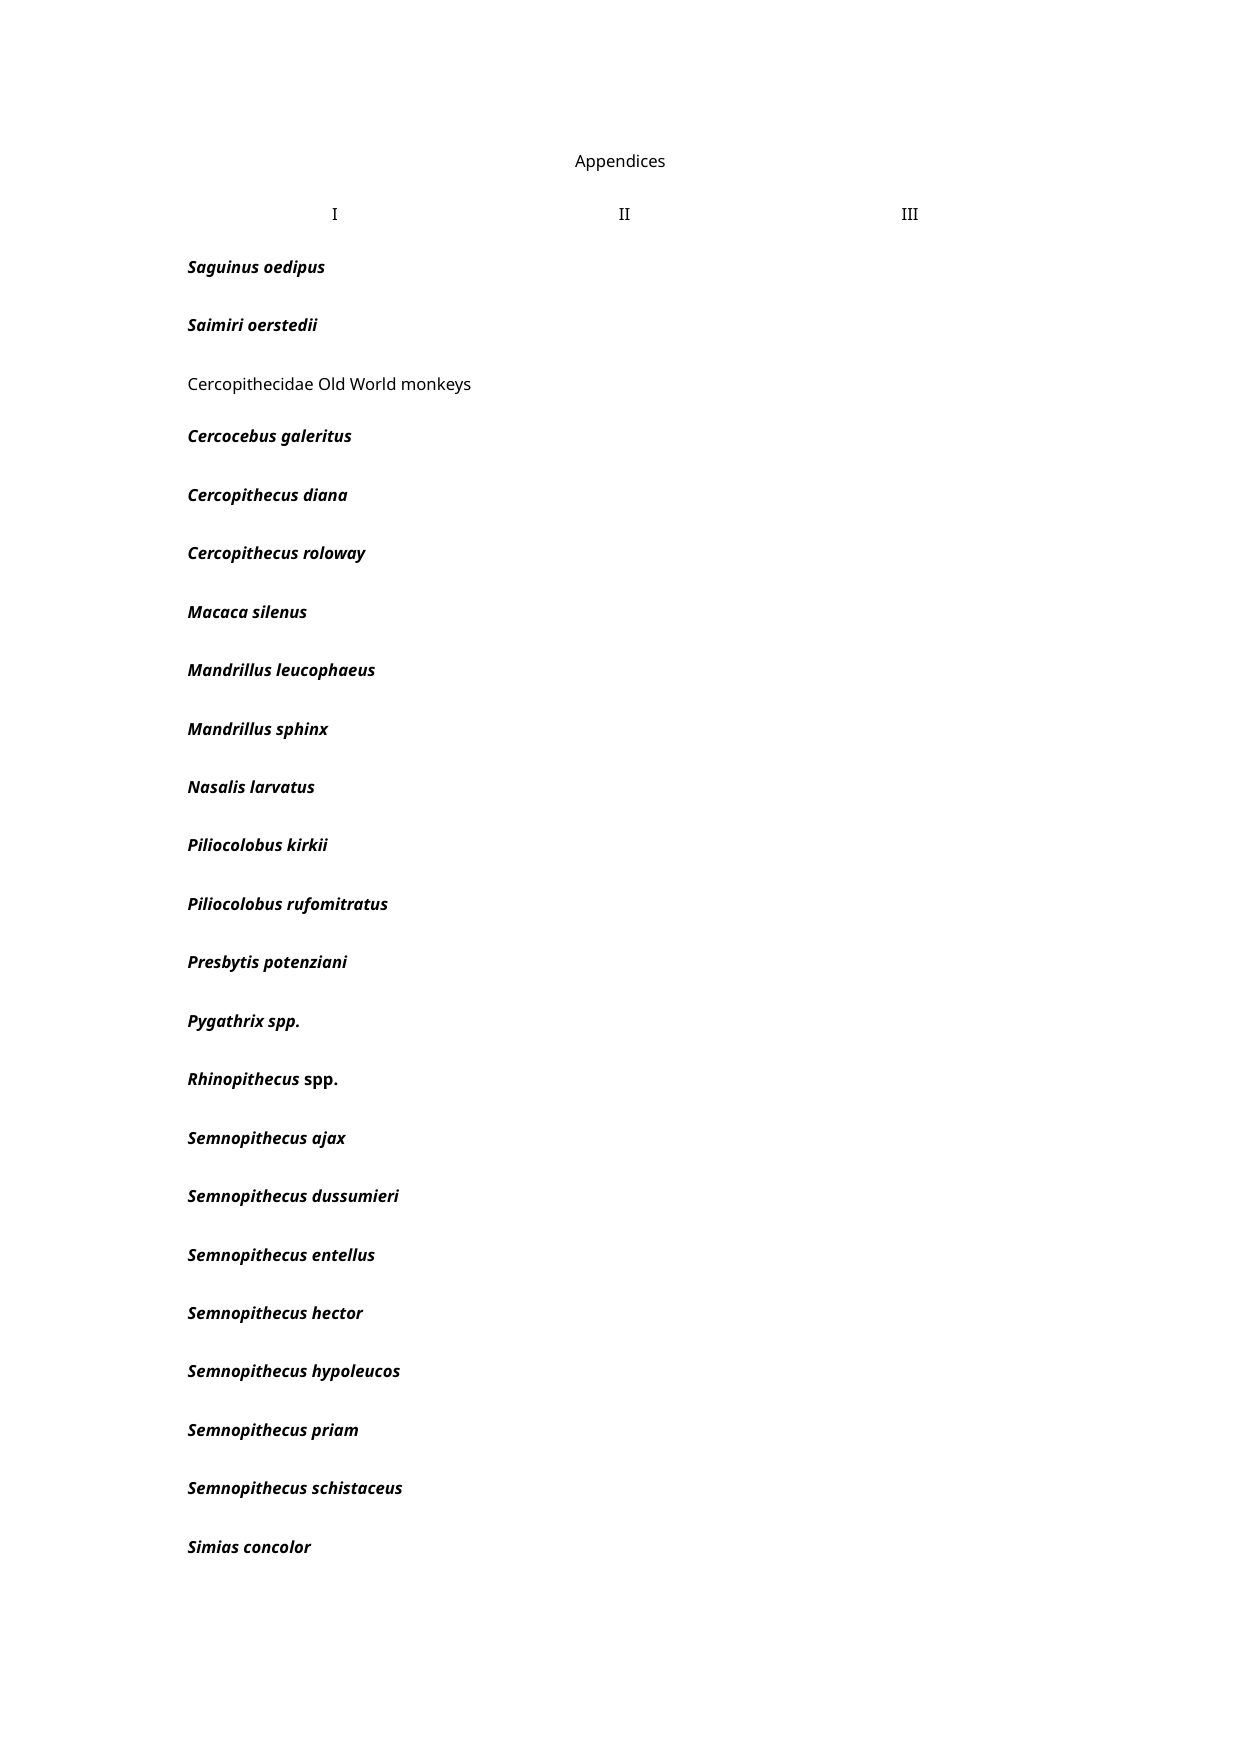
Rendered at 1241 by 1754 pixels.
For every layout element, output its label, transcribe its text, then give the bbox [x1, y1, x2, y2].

table_cell [767, 1185, 1053, 1243]
table_cell [482, 1126, 767, 1185]
table_cell [482, 1419, 767, 1477]
table_cell Piliocolobus kirkii [188, 834, 482, 892]
table_cell [767, 776, 1053, 834]
table_cell [482, 425, 767, 483]
table_cell [482, 542, 767, 600]
table_cell Semnopithecus hypoleucos [188, 1360, 482, 1418]
table_cell Rhinopithecus spp. [188, 1068, 482, 1126]
table_cell [767, 1068, 1053, 1126]
table_cell [482, 834, 767, 892]
table_cell Mandrillus leucophaeus [188, 659, 482, 717]
table_cell II [482, 203, 767, 255]
table_cell Pygathrix spp. [188, 1009, 482, 1068]
table_cell [482, 1302, 767, 1360]
table_cell [482, 951, 767, 1009]
table_cell [767, 1419, 1053, 1477]
table_cell [767, 1360, 1053, 1418]
table_cell [482, 1535, 767, 1594]
table_cell Piliocolobus rufomitratus [188, 893, 482, 951]
table_cell [767, 893, 1053, 951]
table_cell Semnopithecus priam [188, 1419, 482, 1477]
table_cell [767, 1302, 1053, 1360]
table_cell [482, 1243, 767, 1302]
table_cell Nasalis larvatus [188, 776, 482, 834]
table_cell [767, 951, 1053, 1009]
table_cell [482, 776, 767, 834]
table_cell [767, 542, 1053, 600]
table_cell Cercopithecus diana [188, 484, 482, 542]
table_cell Mandrillus sphinx [188, 717, 482, 776]
table_header Appendices [188, 150, 1053, 203]
table_cell [767, 1477, 1053, 1535]
table_cell [482, 600, 767, 659]
table_cell [767, 1009, 1053, 1068]
table_cell Semnopithecus dussumieri [188, 1185, 482, 1243]
table_cell Macaca silenus [188, 600, 482, 659]
table_cell [767, 659, 1053, 717]
table_cell [767, 425, 1053, 483]
table_cell [482, 255, 767, 314]
table_cell Cercopithecidae Old World monkeys [188, 372, 1053, 425]
table_cell Presbytis potenziani [188, 951, 482, 1009]
table_cell [767, 717, 1053, 776]
table_cell [767, 600, 1053, 659]
table_cell [767, 255, 1053, 314]
table_cell [767, 1535, 1053, 1594]
table_cell [767, 834, 1053, 892]
table_cell [482, 484, 767, 542]
table_cell Semnopithecus ajax [188, 1126, 482, 1185]
table_cell Saguinus oedipus [188, 255, 482, 314]
table_cell Cercocebus galeritus [188, 425, 482, 483]
table_cell [482, 1009, 767, 1068]
table_cell Saimiri oerstedii [188, 314, 482, 372]
table_cell [482, 893, 767, 951]
table_cell I [188, 203, 482, 255]
table_cell III [767, 203, 1053, 255]
table_cell Semnopithecus hector [188, 1302, 482, 1360]
table_cell [482, 314, 767, 372]
table_cell [767, 484, 1053, 542]
table_cell Cercopithecus roloway [188, 542, 482, 600]
table_cell [767, 1126, 1053, 1185]
table_cell [482, 1477, 767, 1535]
table_cell [482, 1360, 767, 1418]
table_cell [482, 1185, 767, 1243]
table_cell [482, 717, 767, 776]
table_cell Semnopithecus entellus [188, 1243, 482, 1302]
table_cell [767, 1243, 1053, 1302]
table_cell [767, 314, 1053, 372]
table_cell [482, 1068, 767, 1126]
table_cell Simias concolor [188, 1535, 482, 1594]
table_cell [482, 659, 767, 717]
table_cell Semnopithecus schistaceus [188, 1477, 482, 1535]
